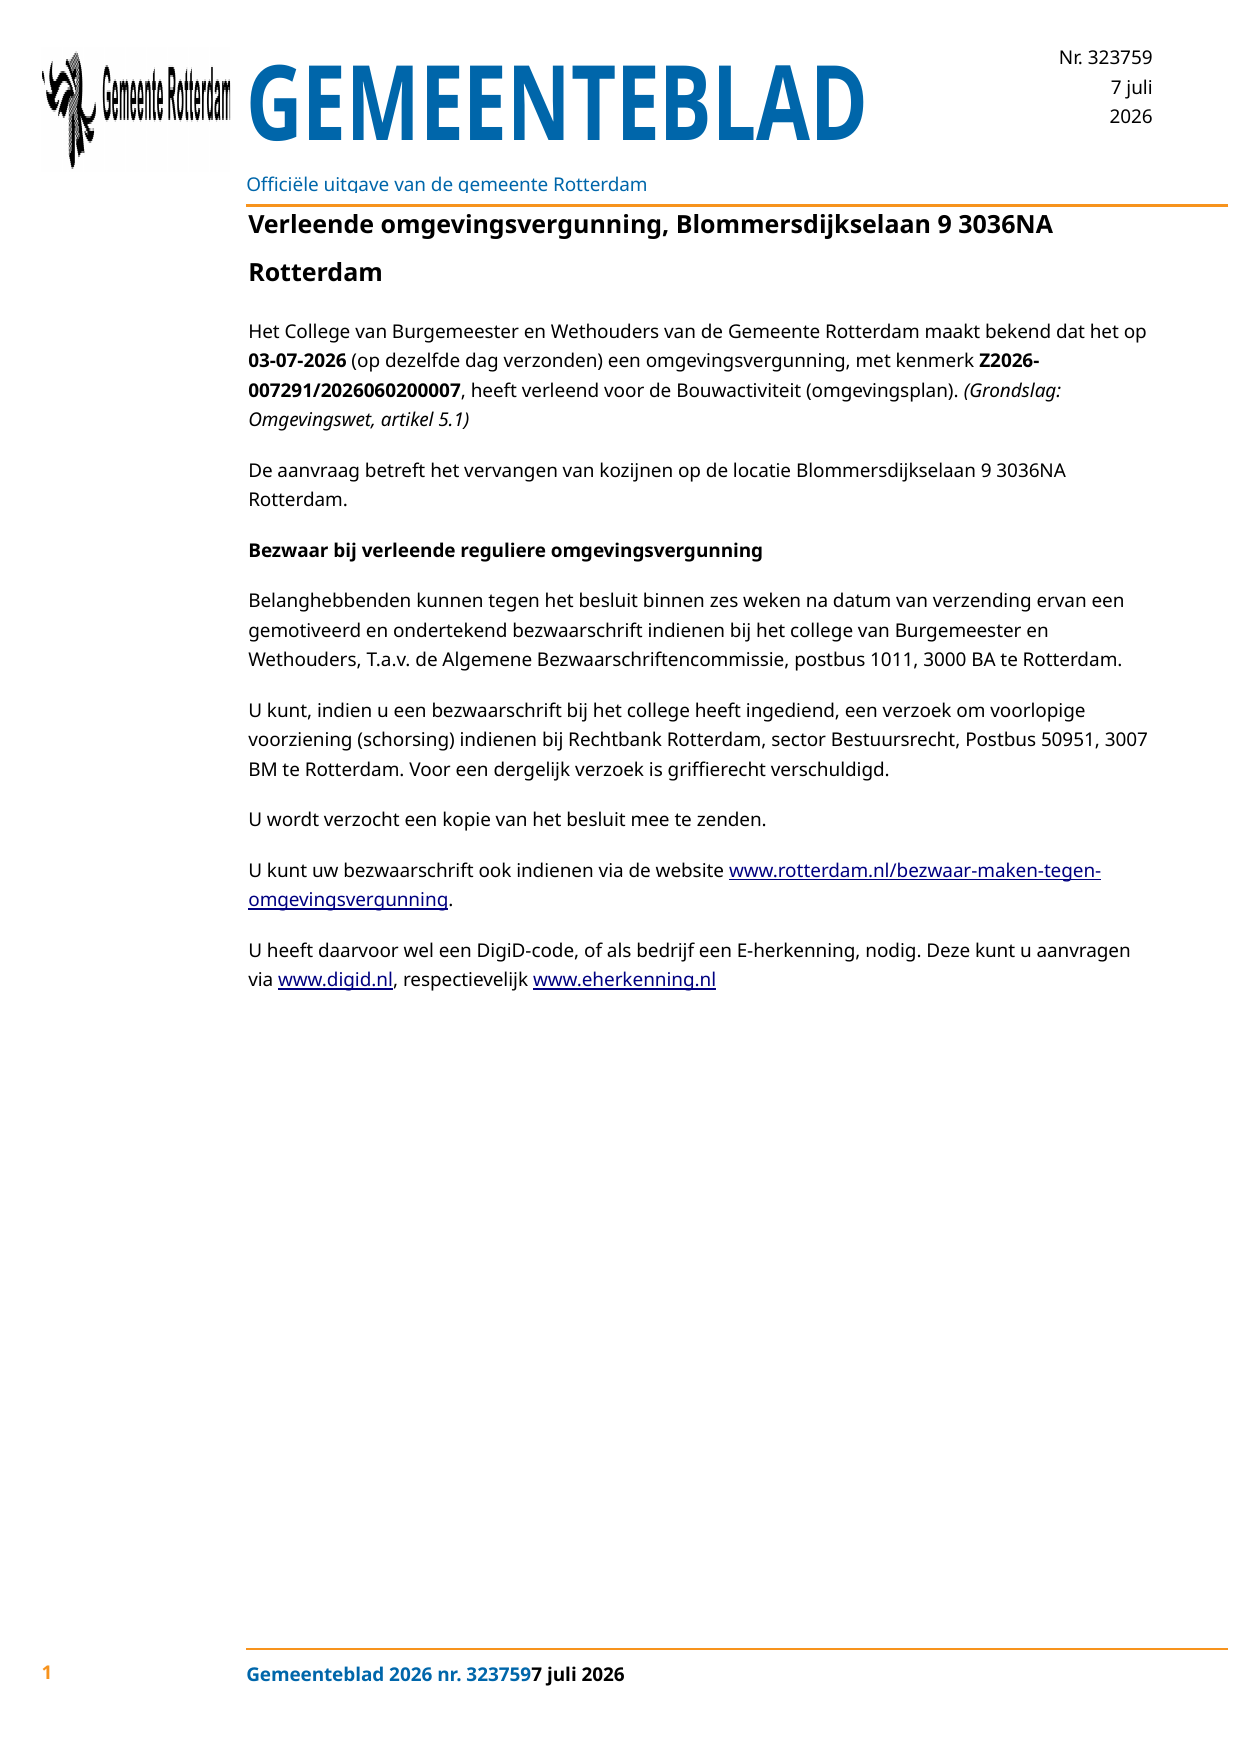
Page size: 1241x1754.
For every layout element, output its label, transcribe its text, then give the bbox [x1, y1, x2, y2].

text Belanghebbenden kunnen tegen het besluit binnen zes weken na datum van verzending ervan een gemotiveerd en ondertekend bezwaarschrift indienen bij het college van Burgemeester en Wethouders, T.a.v. de Algemene Bezwaarschriftencommissie, postbus 1011, 3000 BA te Rotterdam. [248, 587, 1152, 672]
picture [41, 47, 231, 172]
text De aanvraag betreft het vervangen van kozijnen op de locatie Blommersdijkselaan 9 3036NA Rotterdam. [248, 457, 1152, 512]
text U wordt verzocht een kopie van het besluit mee te zenden. [248, 807, 1152, 832]
text Bezwaar bij verleende reguliere omgevingsvergunning [248, 537, 1152, 563]
text U kunt, indien u een bezwaarschrift bij het college heeft ingediend, een verzoek om voorlopige voorziening (schorsing) indienen bij Rechtbank Rotterdam, sector Bestuursrecht, Postbus 50951, 3007 BM te Rotterdam. Voor een dergelijk verzoek is griffierecht verschuldigd. [248, 697, 1152, 782]
text Verleende omgevingsvergunning, Blommersdijkselaan 9 3036NA Rotterdam [248, 207, 1152, 288]
text U kunt uw bezwaarschrift ook indienen via de website www.rotterdam.nl/bezwaar-maken-tegen-omgevingsvergunning. [248, 857, 1152, 912]
text Het College van Burgemeester en Wethouders van de Gemeente Rotterdam maakt bekend dat het op 03-07-2026 (op dezelfde dag verzonden) een omgevingsvergunning, met kenmerk Z2026-007291/2026060200007, heeft verleend voor de Bouwactiviteit (omgevingsplan). (Grondslag: Omgevingswet, artikel 5.1) [248, 318, 1152, 432]
text U heeft daarvoor wel een DigiD-code, of als bedrijf een E-herkenning, nodig. Deze kunt u aanvragen via www.digid.nl, respectievelijk www.eherkenning.nl [248, 937, 1152, 992]
